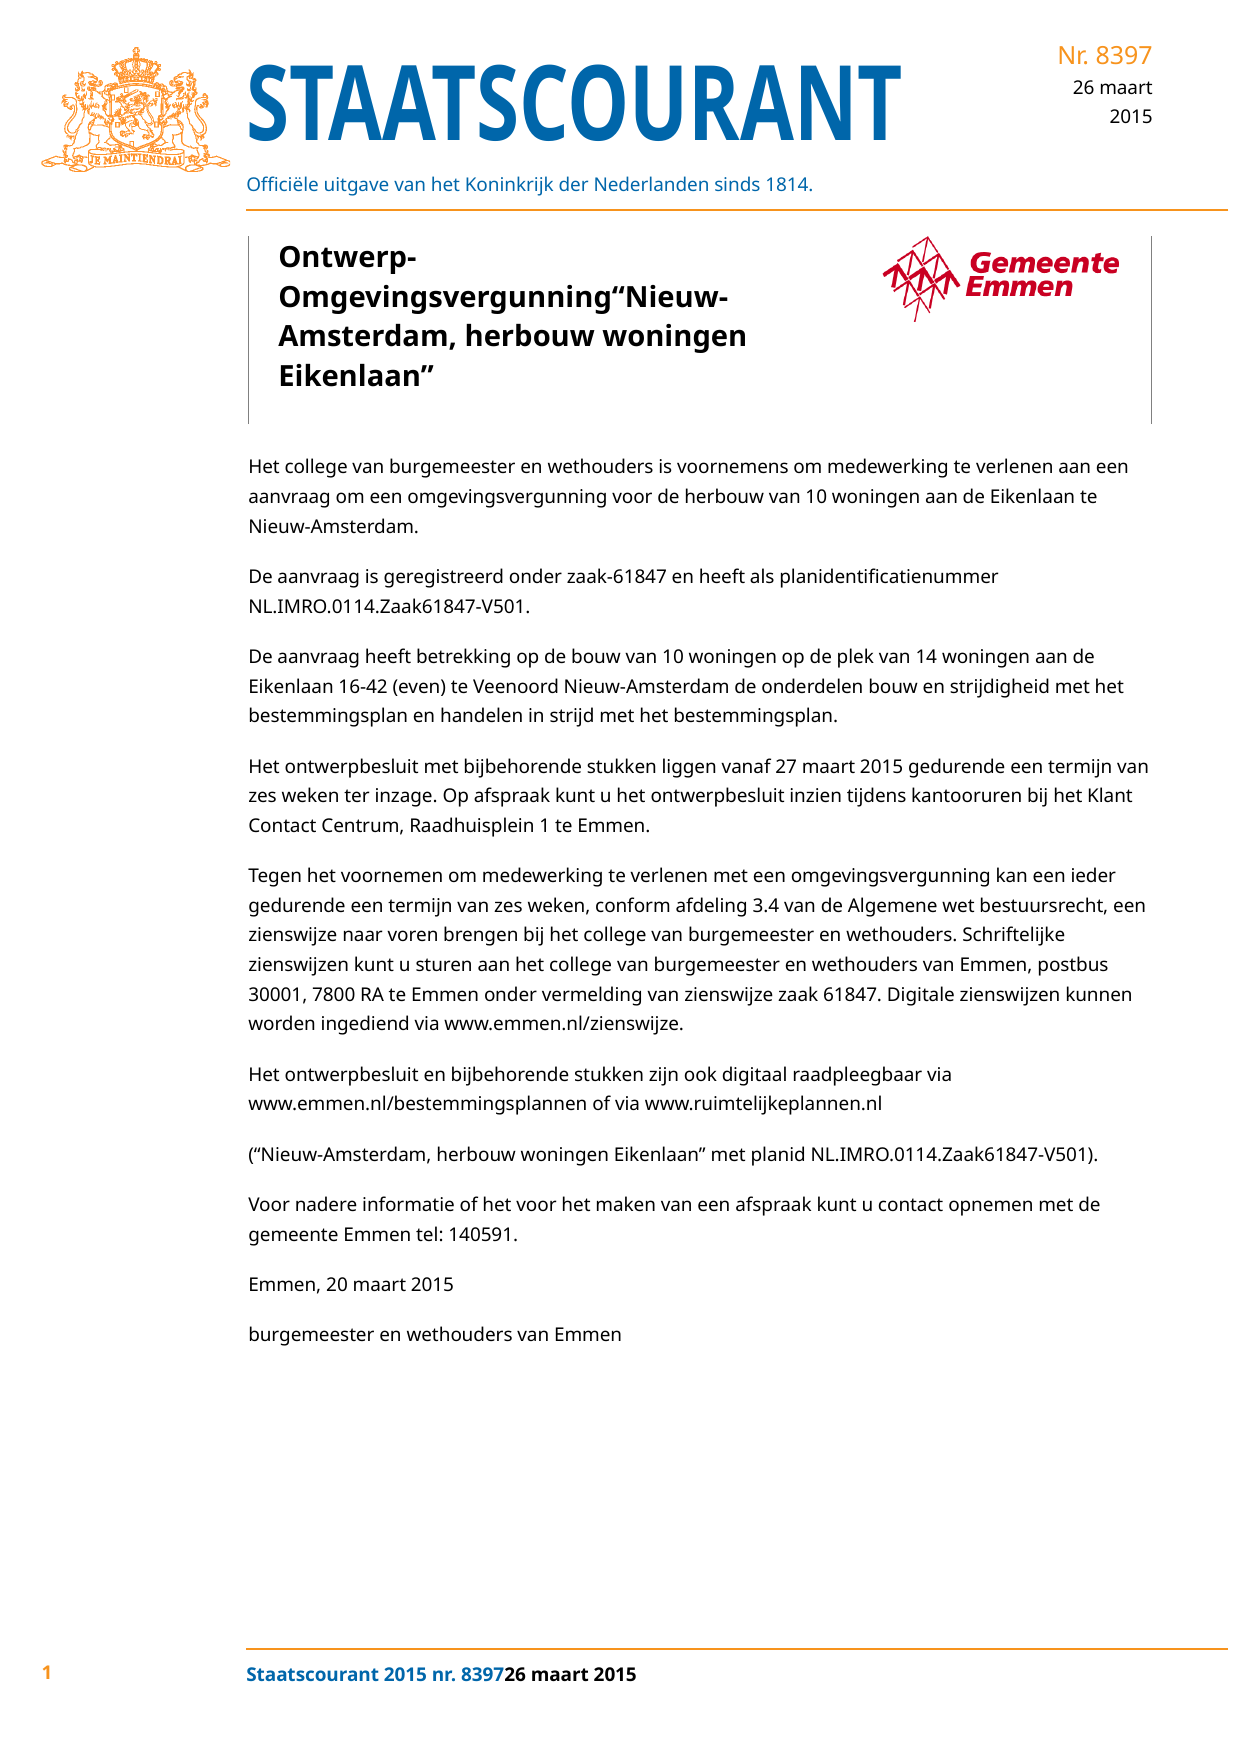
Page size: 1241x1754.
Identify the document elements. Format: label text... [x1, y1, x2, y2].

text De aanvraag heeft betrekking op de bouw van 10 woningen op de plek van 14 woningen aan de Eikenlaan 16-42 (even) te Veenoord Nieuw-Amsterdam de onderdelen bouw en strijdigheid met het bestemmingsplan en handelen in strijd met het bestemmingsplan. [248, 643, 1152, 728]
picture [882, 236, 1119, 322]
text Het college van burgemeester en wethouders is voornemens om medewerking te verlenen aan een aanvraag om een omgevingsvergunning voor de herbouw van 10 woningen aan de Eikenlaan te Nieuw-Amsterdam. [248, 454, 1152, 538]
text Het ontwerpbesluit en bijbehorende stukken zijn ook digitaal raadpleegbaar via www.emmen.nl/bestemmingsplannen of via www.ruimtelijkeplannen.nl [248, 1061, 1152, 1116]
text (“Nieuw-Amsterdam, herbouw woningen Eikenlaan” met planid NL.IMRO.0114.Zaak61847-V501). [248, 1141, 1152, 1166]
text Voor nadere informatie of het voor het maken van een afspraak kunt u contact opnemen met de gemeente Emmen tel: 140591. [248, 1191, 1152, 1246]
text burgemeester en wethouders van Emmen [248, 1322, 1152, 1347]
text Het ontwerpbesluit met bijbehorende stukken liggen vanaf 27 maart 2015 gedurende een termijn van zes weken ter inzage. Op afspraak kunt u het ontwerpbesluit inzien tijdens kantooruren bij het Klant Contact Centrum, Raadhuisplein 1 te Emmen. [248, 753, 1152, 838]
text De aanvraag is geregistreerd onder zaak-61847 en heeft als planidentificatienummer NL.IMRO.0114.Zaak61847-V501. [248, 563, 1152, 618]
picture [41, 47, 231, 172]
table_header [850, 236, 1151, 424]
table_header Ontwerp-Omgevingsvergunning“Nieuw-Amsterdam, herbouw woningen Eikenlaan” [249, 236, 850, 424]
text Emmen, 20 maart 2015 [248, 1271, 1152, 1297]
text Tegen het voornemen om medewerking te verlenen met een omgevingsvergunning kan een ieder gedurende een termijn van zes weken, conform afdeling 3.4 van de Algemene wet bestuursrecht, een zienswijze naar voren brengen bij het college van burgemeester en wethouders. Schriftelijke zienswijzen kunt u sturen aan het college van burgemeester en wethouders van Emmen, postbus 30001, 7800 RA te Emmen onder vermelding van zienswijze zaak 61847. Digitale zienswijzen kunnen worden ingediend via www.emmen.nl/zienswijze. [248, 862, 1152, 1036]
